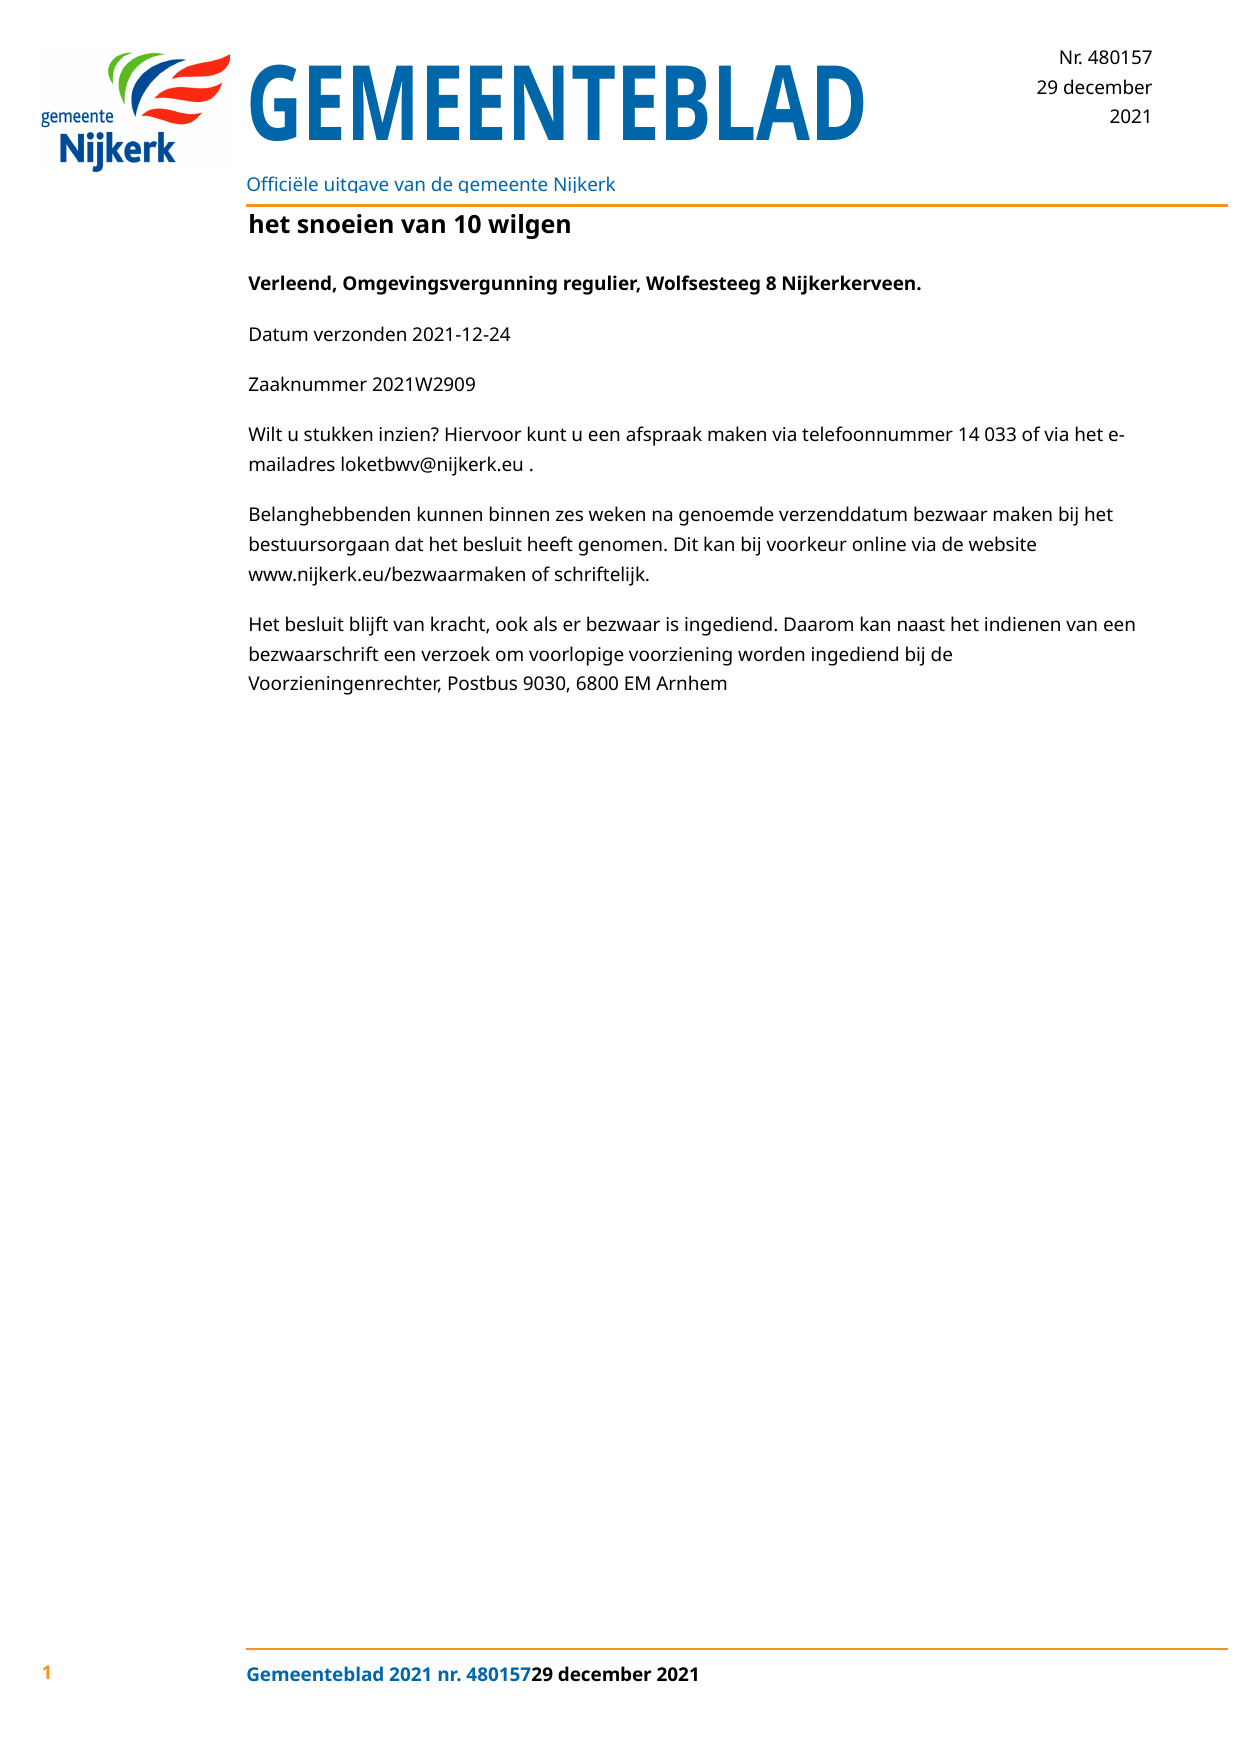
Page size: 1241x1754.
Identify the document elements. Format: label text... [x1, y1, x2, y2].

text Belanghebbenden kunnen binnen zes weken na genoemde verzenddatum bezwaar maken bij het bestuursorgaan dat het besluit heeft genomen. Dit kan bij voorkeur online via de website www.nijkerk.eu/bezwaarmaken of schriftelijk. [248, 502, 1152, 586]
text Verleend, Omgevingsvergunning regulier, Wolfsesteeg 8 Nijkerkerveen. [248, 270, 1152, 296]
text het snoeien van 10 wilgen [248, 207, 1152, 241]
text Wilt u stukken inzien? Hiervoor kunt u een afspraak maken via telefoonnummer 14 033 of via het e-mailadres loketbwv@nijkerk.eu . [248, 422, 1152, 477]
picture [41, 47, 231, 172]
text Het besluit blijft van kracht, ook als er bezwaar is ingediend. Daarom kan naast het indienen van een bezwaarschrift een verzoek om voorlopige voorziening worden ingediend bij de Voorzieningenrechter, Postbus 9030, 6800 EM Arnhem [248, 611, 1152, 696]
text Datum verzonden 2021-12-24 [248, 321, 1152, 346]
text Zaaknummer 2021W2909 [248, 371, 1152, 397]
